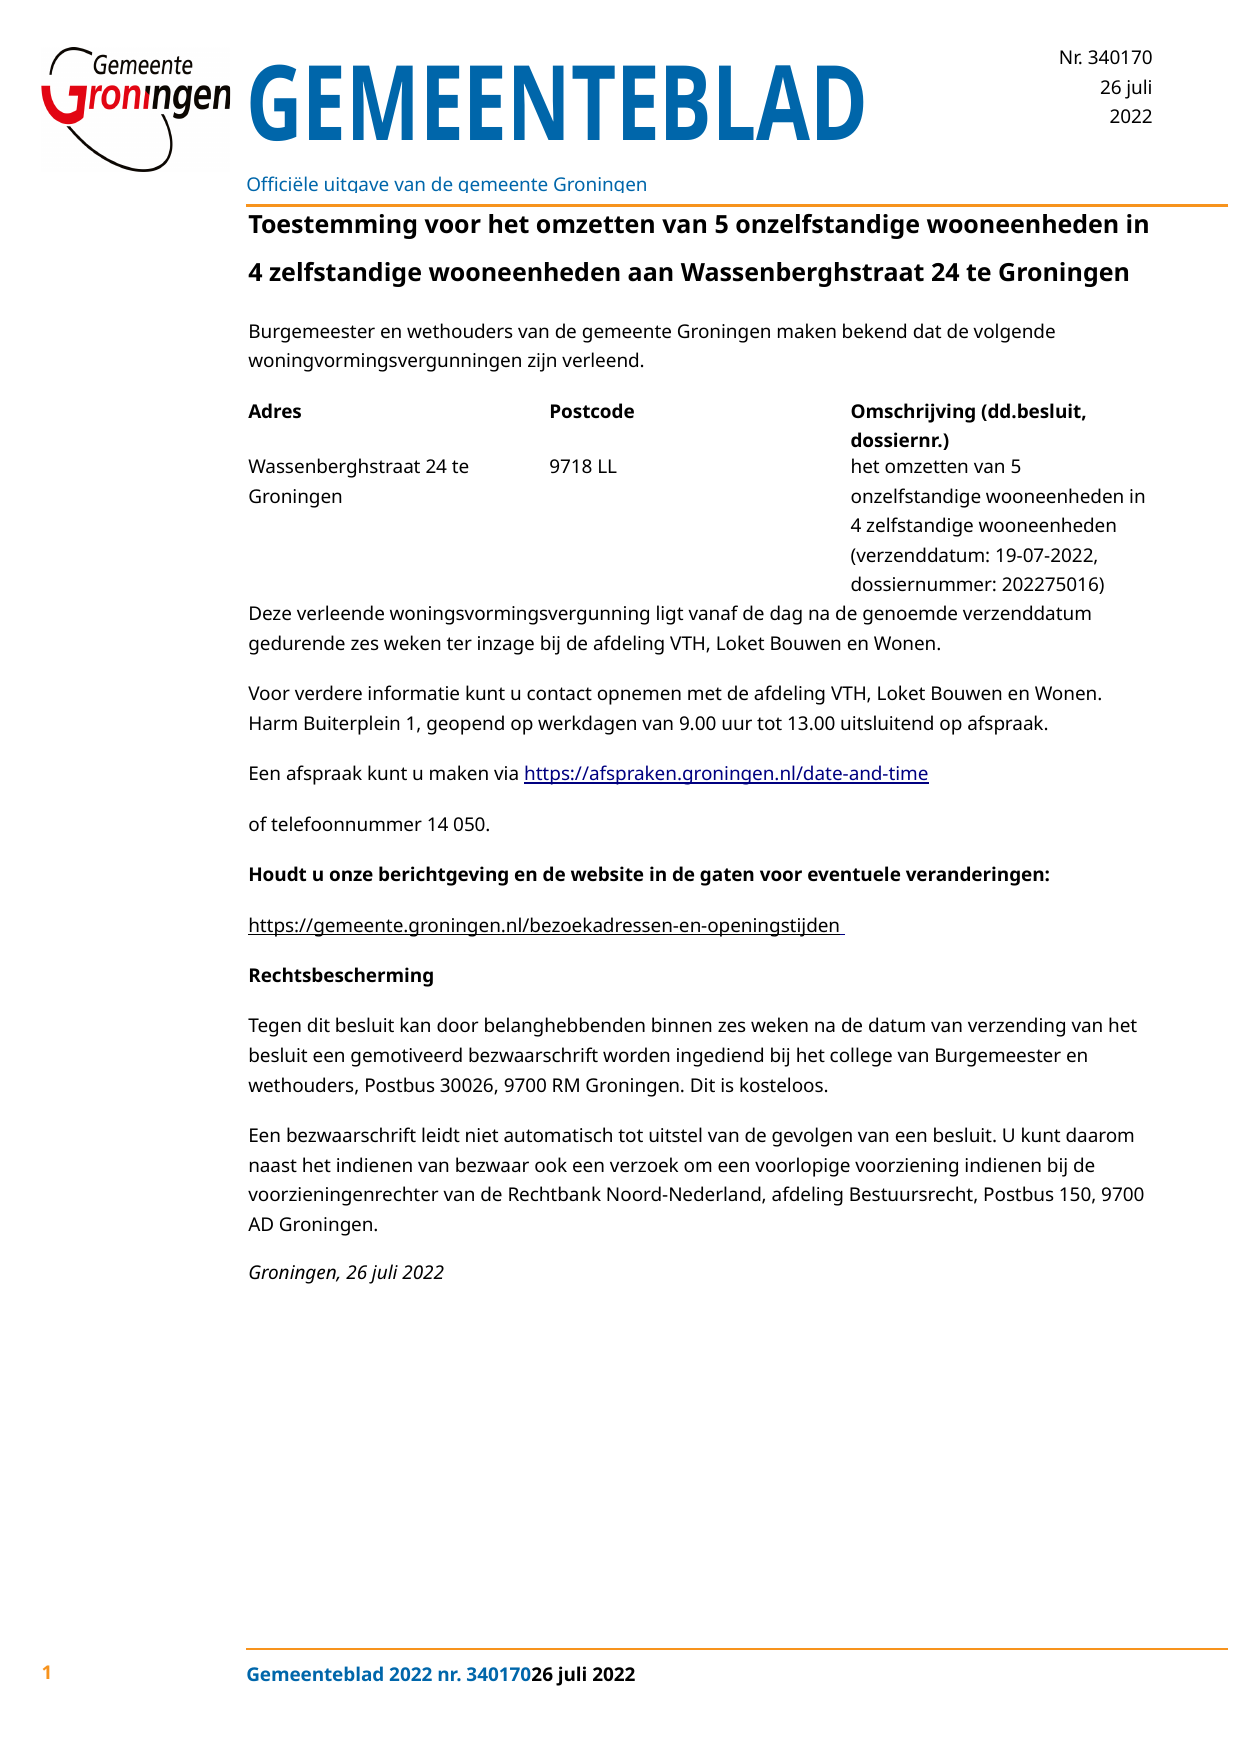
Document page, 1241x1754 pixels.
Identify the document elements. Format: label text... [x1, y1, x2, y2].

text Toestemming voor het omzetten van 5 onzelfstandige wooneenheden in 4 zelfstandige wooneenheden aan Wassenberghstraat 24 te Groningen [248, 207, 1152, 288]
text Houdt u onze berichtgeving en de website in de gaten voor eventuele veranderingen: [248, 861, 1152, 887]
table_header Postcode [549, 398, 850, 453]
text Een bezwaarschrift leidt niet automatisch tot uitstel van de gevolgen van een besluit. U kunt daarom naast het indienen van bezwaar ook een verzoek om een voorlopige voorziening indienen bij de voorzieningenrechter van de Rechtbank Noord-Nederland, afdeling Bestuursrecht, Postbus 150, 9700 AD Groningen. [248, 1122, 1152, 1237]
table_header Omschrijving (dd.besluit, dossiernr.) [850, 398, 1152, 453]
text Voor verdere informatie kunt u contact opnemen met de afdeling VTH, Loket Bouwen en Wonen. Harm Buiterplein 1, geopend op werkdagen van 9.00 uur tot 13.00 uitsluitend op afspraak. [248, 681, 1152, 736]
text Tegen dit besluit kan door belanghebbenden binnen zes weken na de datum van verzending van het besluit een gemotiveerd bezwaarschrift worden ingediend bij het college van Burgemeester en wethouders, Postbus 30026, 9700 RM Groningen. Dit is kosteloos. [248, 1013, 1152, 1098]
table_cell 9718 LL [549, 453, 850, 597]
text Burgemeester en wethouders van de gemeente Groningen maken bekend dat de volgende woningvormingsvergunningen zijn verleend. [248, 318, 1152, 373]
text https://gemeente.groningen.nl/bezoekadressen-en-openingstijden [248, 912, 1152, 938]
text Groningen, 26 juli 2022 [248, 1259, 1152, 1284]
text Rechtsbescherming [248, 962, 1152, 988]
picture [41, 47, 231, 172]
text of telefoonnummer 14 050. [248, 811, 1152, 837]
table_cell het omzetten van 5 onzelfstandige wooneenheden in 4 zelfstandige wooneenheden (verzenddatum: 19-07-2022, dossiernummer: 202275016) [850, 453, 1152, 597]
table_cell Wassenberghstraat 24 te Groningen [248, 453, 549, 597]
text Deze verleende woningsvormingsvergunning ligt vanaf de dag na de genoemde verzenddatum gedurende zes weken ter inzage bij de afdeling VTH, Loket Bouwen en Wonen. [248, 601, 1152, 656]
text Een afspraak kunt u maken via https://afspraken.groningen.nl/date-and-time [248, 761, 1152, 786]
table_header Adres [248, 398, 549, 453]
